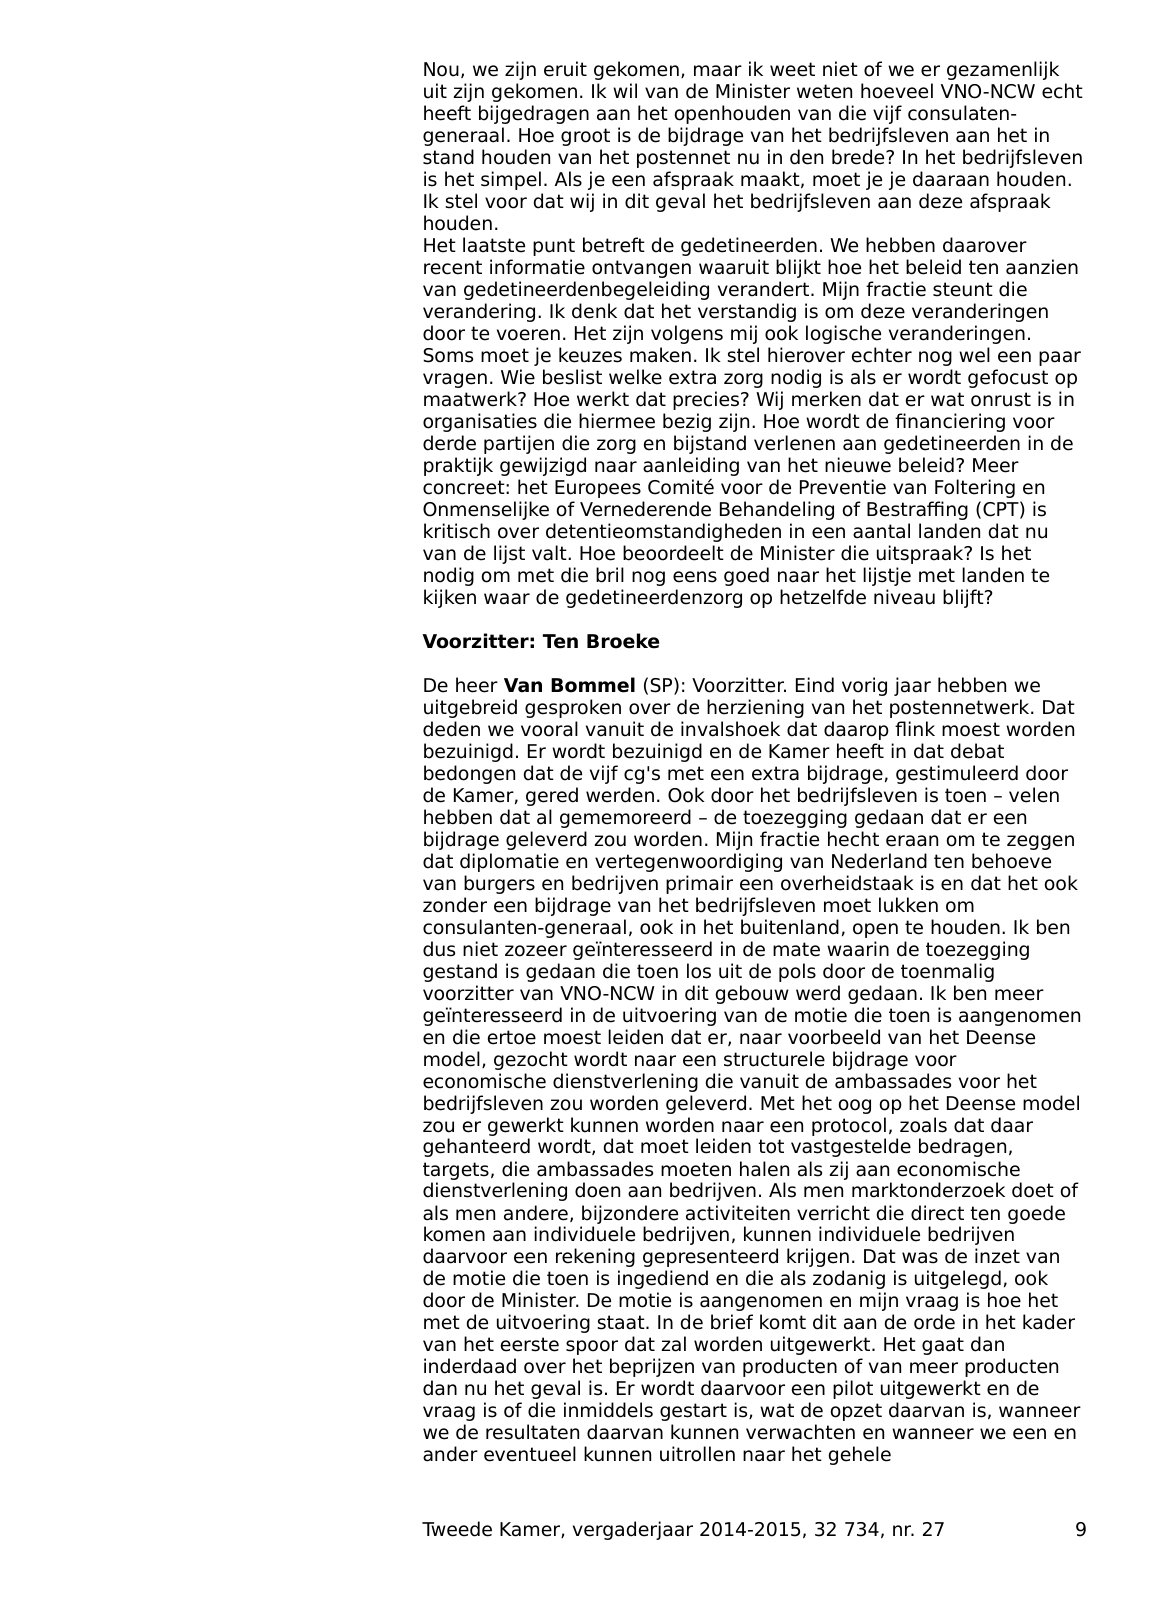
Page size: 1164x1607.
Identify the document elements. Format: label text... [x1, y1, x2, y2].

text Het laatste punt betreft de gedetineerden. We hebben daarover recent informatie ontvangen waaruit blijkt hoe het beleid ten aanzien van gedetineerdenbegeleiding verandert. Mijn fractie steunt die verandering. Ik denk dat het verstandig is om deze veranderingen door te voeren. Het zijn volgens mij ook logische veranderingen. Soms moet je keuzes maken. Ik stel hierover echter nog wel een paar vragen. Wie beslist welke extra zorg nodig is als er wordt gefocust op maatwerk? Hoe werkt dat precies? Wij merken dat er wat onrust is in organisaties die hiermee bezig zijn. Hoe wordt de financiering voor derde partijen die zorg en bijstand verlenen aan gedetineerden in de praktijk gewijzigd naar aanleiding van het nieuwe beleid? Meer concreet: het Europees Comité voor de Preventie van Foltering en Onmenselijke of Vernederende Behandeling of Bestraffing (CPT) is kritisch over detentieomstandigheden in een aantal landen dat nu van de lijst valt. Hoe beoordeelt de Minister die uitspraak? Is het nodig om met die bril nog eens goed naar het lijstje met landen te kijken waar de gedetineerdenzorg op hetzelfde niveau blijft? [422, 235, 1087, 608]
text Nou, we zijn eruit gekomen, maar ik weet niet of we er gezamenlijk uit zijn gekomen. Ik wil van de Minister weten hoeveel VNO-NCW echt heeft bijgedragen aan het openhouden van die vijf consulaten-generaal. Hoe groot is de bijdrage van het bedrijfsleven aan het in stand houden van het postennet nu in den brede? In het bedrijfsleven is het simpel. Als je een afspraak maakt, moet je je daaraan houden. Ik stel voor dat wij in dit geval het bedrijfsleven aan deze afspraak houden. [422, 59, 1087, 235]
text De heer Van Bommel (SP): Voorzitter. Eind vorig jaar hebben we uitgebreid gesproken over de herziening van het postennetwerk. Dat deden we vooral vanuit de invalshoek dat daarop flink moest worden bezuinigd. Er wordt bezuinigd en de Kamer heeft in dat debat bedongen dat de vijf cg's met een extra bijdrage, gestimuleerd door de Kamer, gered werden. Ook door het bedrijfsleven is toen – velen hebben dat al gememoreerd – de toezegging gedaan dat er een bijdrage geleverd zou worden. Mijn fractie hecht eraan om te zeggen dat diplomatie en vertegenwoordiging van Nederland ten behoeve van burgers en bedrijven primair een overheidstaak is en dat het ook zonder een bijdrage van het bedrijfsleven moet lukken om consulanten-generaal, ook in het buitenland, open te houden. Ik ben dus niet zozeer geïnteresseerd in de mate waarin de toezegging gestand is gedaan die toen los uit de pols door de toenmalig voorzitter van VNO-NCW in dit gebouw werd gedaan. Ik ben meer geïnteresseerd in de uitvoering van de motie die toen is aangenomen en die ertoe moest leiden dat er, naar voorbeeld van het Deense model, gezocht wordt naar een structurele bijdrage voor economische dienstverlening die vanuit de ambassades voor het bedrijfsleven zou worden geleverd. Met het oog op het Deense model zou er gewerkt kunnen worden naar een protocol, zoals dat daar gehanteerd wordt, dat moet leiden tot vastgestelde bedragen, targets, die ambassades moeten halen als zij aan economische dienstverlening doen aan bedrijven. Als men marktonderzoek doet of als men andere, bijzondere activiteiten verricht die direct ten goede komen aan individuele bedrijven, kunnen individuele bedrijven daarvoor een rekening gepresenteerd krijgen. Dat was de inzet van de motie die toen is ingediend en die als zodanig is uitgelegd, ook door de Minister. De motie is aangenomen en mijn vraag is hoe het met de uitvoering staat. In de brief komt dit aan de orde in het kader van het eerste spoor dat zal worden uitgewerkt. Het gaat dan inderdaad over het beprijzen van producten of van meer producten dan nu het geval is. Er wordt daarvoor een pilot uitgewerkt en de vraag is of die inmiddels gestart is, wat de opzet daarvan is, wanneer we de resultaten daarvan kunnen verwachten en wanneer we een en ander eventueel kunnen uitrollen naar het gehele [422, 675, 1087, 1466]
text Voorzitter: Ten Broeke [422, 631, 1087, 653]
